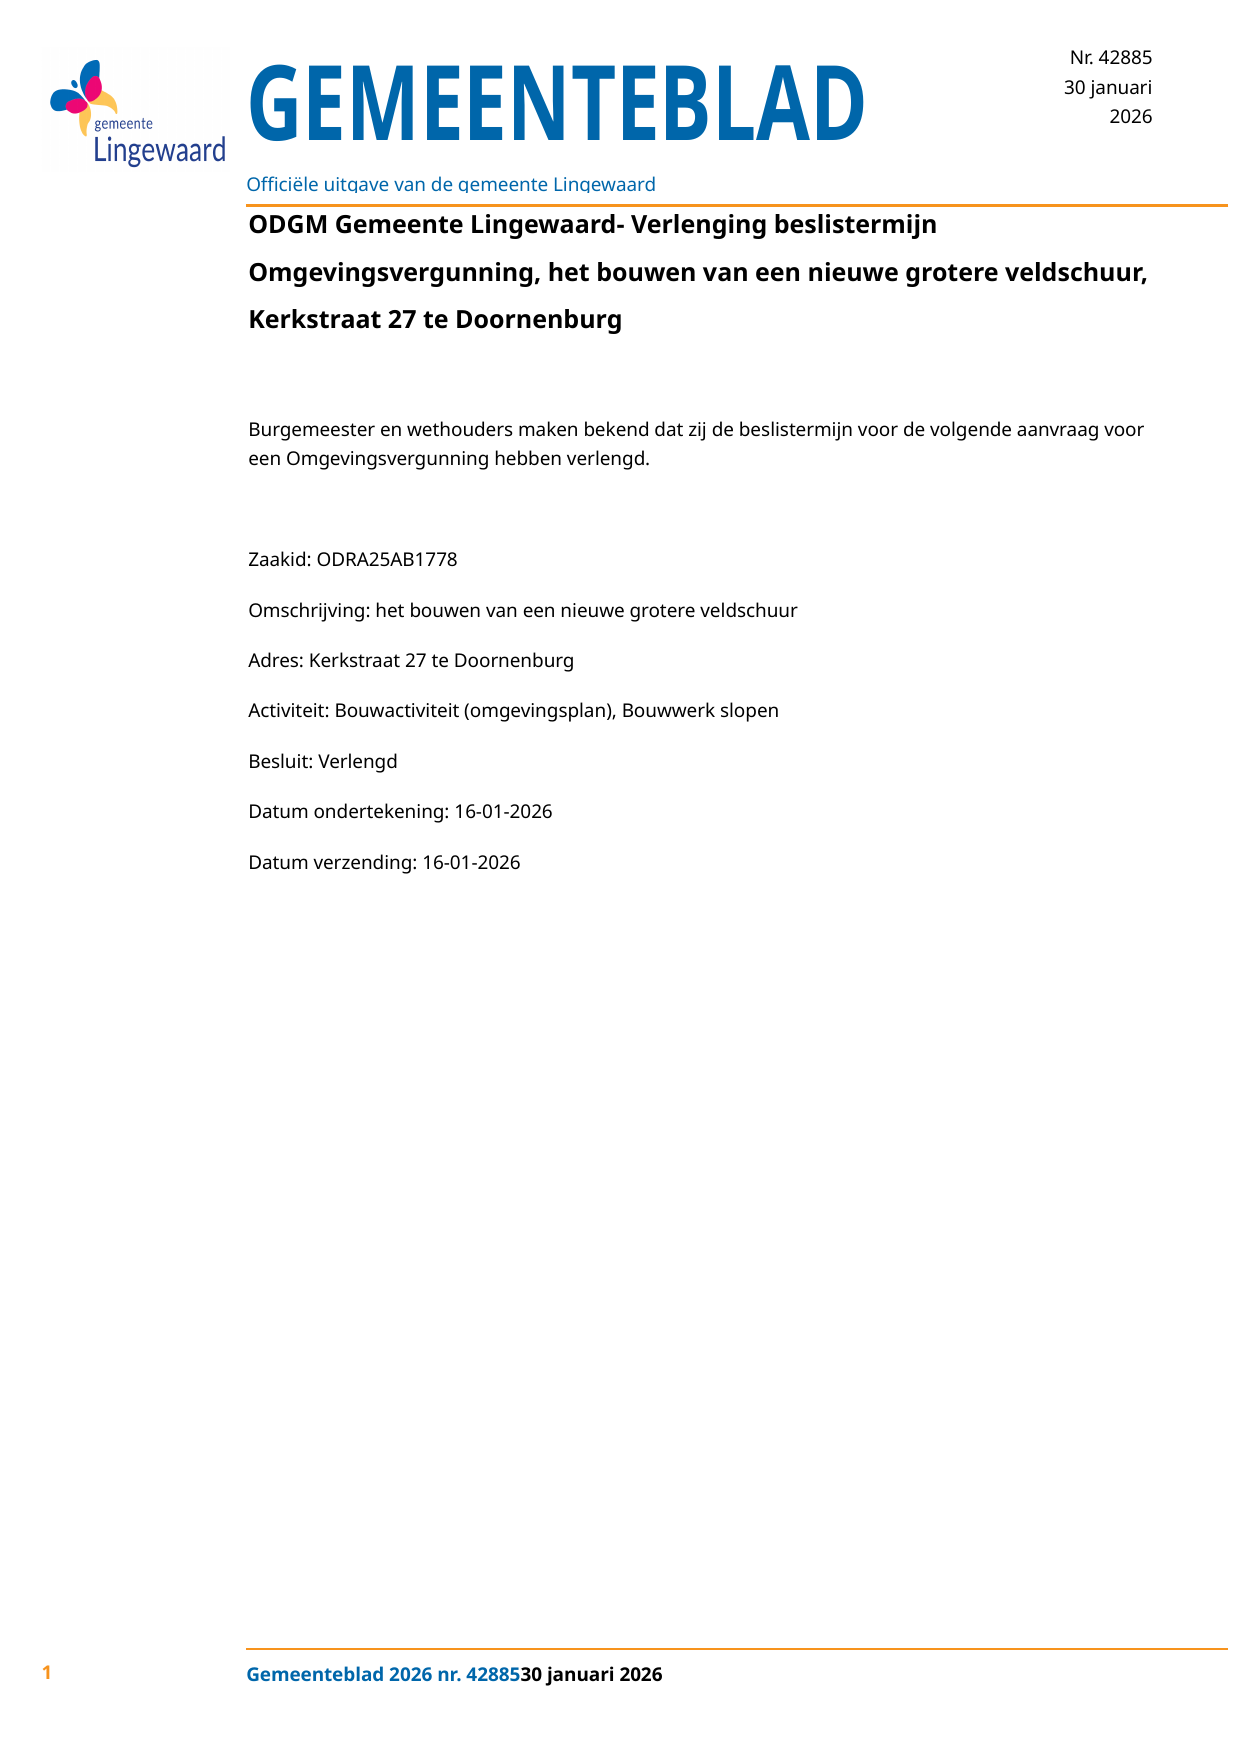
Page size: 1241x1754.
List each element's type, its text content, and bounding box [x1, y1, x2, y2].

text Zaakid: ODRA25AB1778 [248, 546, 1152, 572]
text Datum ondertekening: 16-01-2026 [248, 798, 1152, 824]
text Besluit: Verlengd [248, 748, 1152, 774]
text ODGM Gemeente Lingewaard- Verlenging beslistermijn Omgevingsvergunning, het bouwen van een nieuwe grotere veldschuur, Kerkstraat 27 te Doornenburg [248, 207, 1152, 336]
text Adres: Kerkstraat 27 te Doornenburg [248, 647, 1152, 673]
text Datum verzending: 16-01-2026 [248, 849, 1152, 874]
text Activiteit: Bouwactiviteit (omgevingsplan), Bouwwerk slopen [248, 698, 1152, 723]
picture [41, 47, 231, 172]
text Omschrijving: het bouwen van een nieuwe grotere veldschuur [248, 597, 1152, 622]
text Burgemeester en wethouders maken bekend dat zij de beslistermijn voor de volgende aanvraag voor een Omgevingsvergunning hebben verlengd. [248, 416, 1152, 471]
